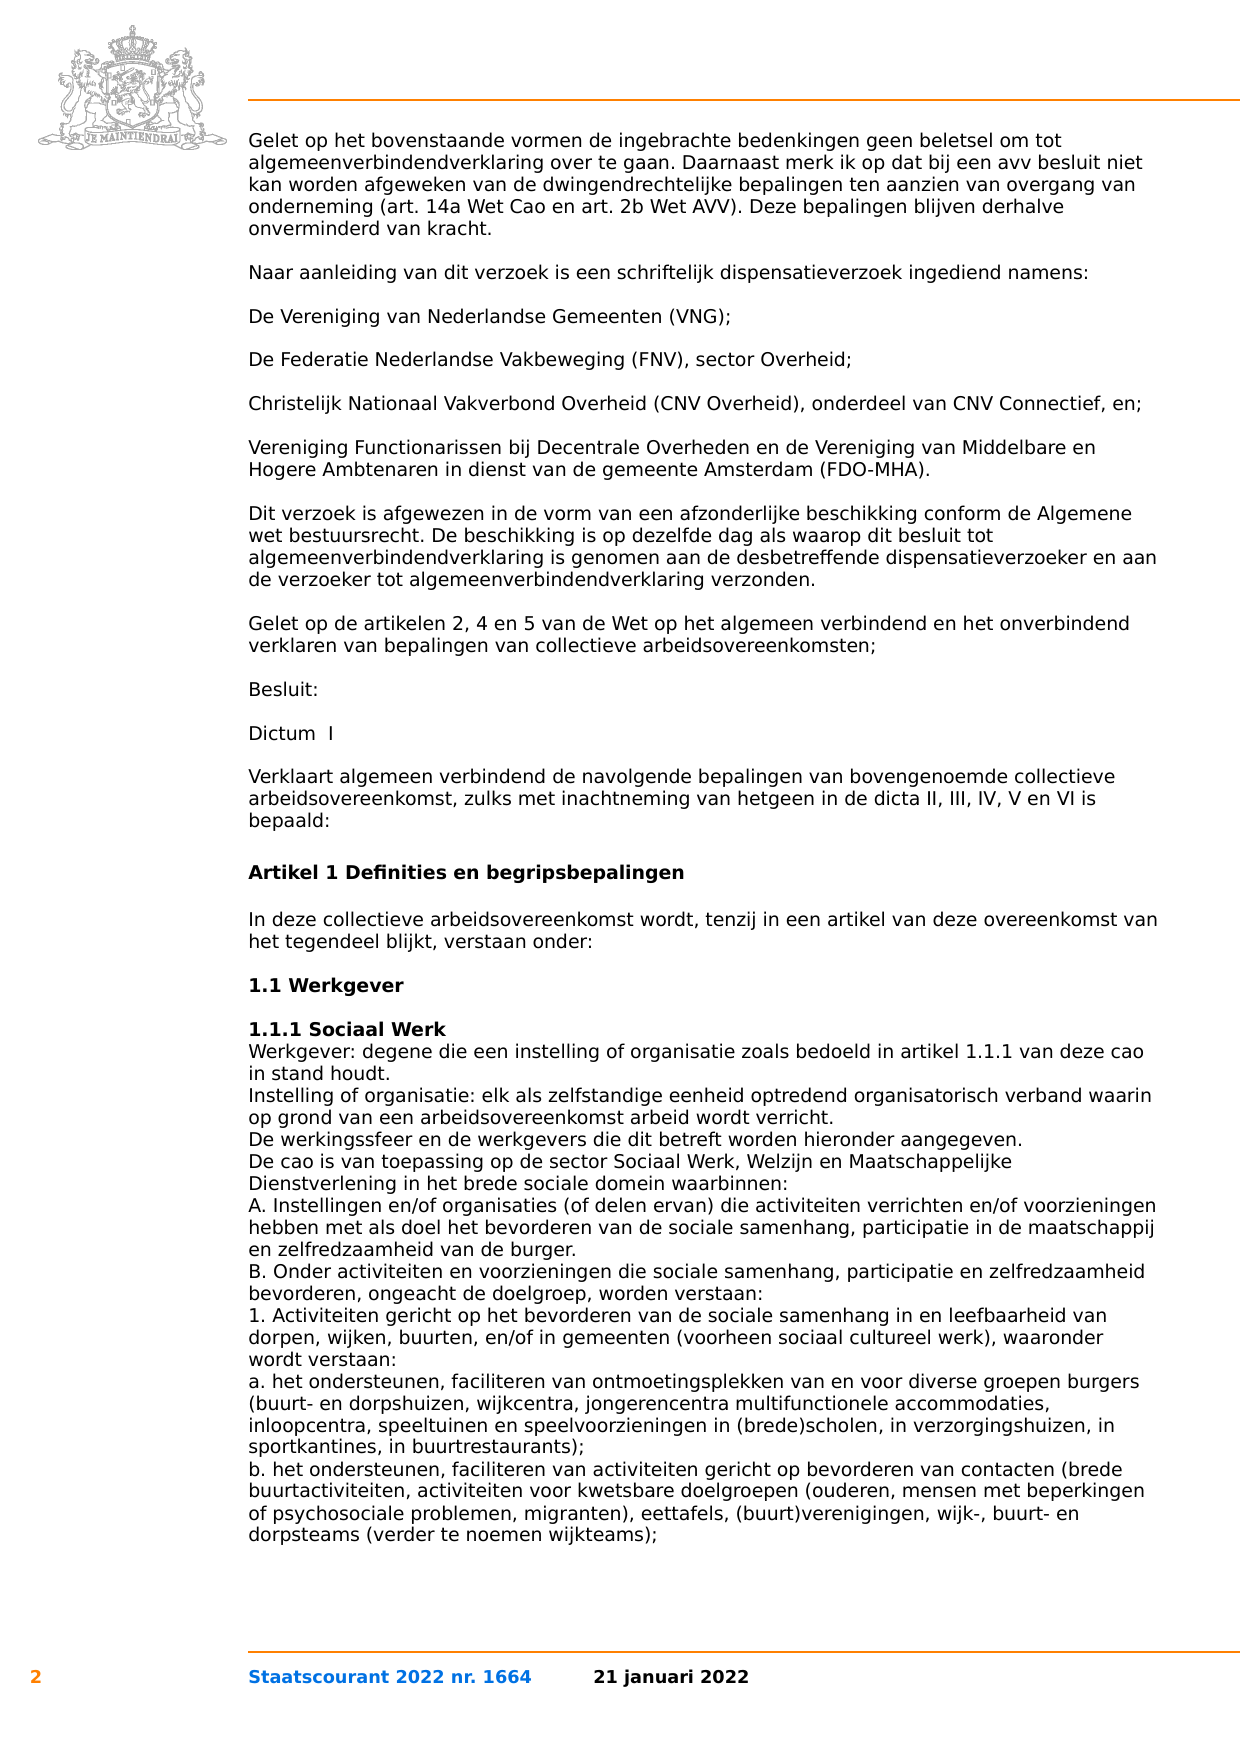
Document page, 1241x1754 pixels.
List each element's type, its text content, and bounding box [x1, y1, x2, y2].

text A. Instellingen en/of organisaties (of delen ervan) die activiteiten verrichten en/of voorzieningen hebben met als doel het bevorderen van de sociale samenhang, participatie in de maatschappij en zelfredzaamheid van de burger. [248, 1195, 1163, 1261]
subtitle 1.1 Werkgever [248, 975, 1163, 997]
text Christelijk Nationaal Vakverbond Overheid (CNV Overheid), onderdeel van CNV Connectief, en; [248, 393, 1163, 415]
text Besluit: [248, 678, 1163, 701]
text Gelet op het bovenstaande vormen de ingebrachte bedenkingen geen beletsel om tot algemeenverbindendverklaring over te gaan. Daarnaast merk ik op dat bij een avv besluit niet kan worden afgeweken van de dwingendrechtelijke bepalingen ten aanzien van overgang van onderneming (art. 14a Wet Cao en art. 2b Wet AVV). Deze bepalingen blijven derhalve onverminderd van kracht. [248, 130, 1163, 240]
text Naar aanleiding van dit verzoek is een schriftelijk dispensatieverzoek ingediend namens: [248, 262, 1163, 284]
text B. Onder activiteiten en voorzieningen die sociale samenhang, participatie en zelfredzaamheid bevorderen, ongeacht de doelgroep, worden verstaan: [248, 1261, 1163, 1304]
text Verklaart algemeen verbindend de navolgende bepalingen van bovengenoemde collectieve arbeidsovereenkomst, zulks met inachtneming van hetgeen in de dicta II, III, IV, V en VI is bepaald: [248, 766, 1163, 832]
text De cao is van toepassing op de sector Sociaal Werk, Welzijn en Maatschappelijke Dienstverlening in het brede sociale domein waarbinnen: [248, 1151, 1163, 1195]
picture [38, 25, 227, 150]
text De Federatie Nederlandse Vakbeweging (FNV), sector Overheid; [248, 349, 1163, 371]
text Gelet op de artikelen 2, 4 en 5 van de Wet op het algemeen verbindend en het onverbindend verklaren van bepalingen van collectieve arbeidsovereenkomsten; [248, 613, 1163, 657]
text b. het ondersteunen, faciliteren van activiteiten gericht op bevorderen van contacten (brede buurtactiviteiten, activiteiten voor kwetsbare doelgroepen (ouderen, mensen met beperkingen of psychosociale problemen, migranten), eettafels, (buurt)verenigingen, wijk-, buurt- en dorpsteams (verder te noemen wijkteams); [248, 1458, 1163, 1546]
text Vereniging Functionarissen bij Decentrale Overheden en de Vereniging van Middelbare en Hogere Ambtenaren in dienst van de gemeente Amsterdam (FDO-MHA). [248, 437, 1163, 481]
subtitle 1.1.1 Sociaal Werk [248, 1019, 1163, 1041]
subtitle Artikel 1 Definities en begripsbepalingen [248, 862, 1163, 884]
text Dictum I [248, 722, 1163, 744]
text a. het ondersteunen, faciliteren van ontmoetingsplekken van en voor diverse groepen burgers (buurt- en dorpshuizen, wijkcentra, jongerencentra multifunctionele accommodaties, inloopcentra, speeltuinen en speelvoorzieningen in (brede)scholen, in verzorgingshuizen, in sportkantines, in buurtrestaurants); [248, 1371, 1163, 1458]
text Dit verzoek is afgewezen in de vorm van een afzonderlijke beschikking conform de Algemene wet bestuursrecht. De beschikking is op dezelfde dag als waarop dit besluit tot algemeenverbindendverklaring is genomen aan de desbetreffende dispensatieverzoeker en aan de verzoeker tot algemeenverbindendverklaring verzonden. [248, 503, 1163, 591]
text In deze collectieve arbeidsovereenkomst wordt, tenzij in een artikel van deze overeenkomst van het tegendeel blijkt, verstaan onder: [248, 909, 1163, 953]
text Instelling of organisatie: elk als zelfstandige eenheid optredend organisatorisch verband waarin op grond van een arbeidsovereenkomst arbeid wordt verricht. [248, 1085, 1163, 1129]
text Werkgever: degene die een instelling of organisatie zoals bedoeld in artikel 1.1.1 van deze cao in stand houdt. [248, 1041, 1163, 1085]
text 1. Activiteiten gericht op het bevorderen van de sociale samenhang in en leefbaarheid van dorpen, wijken, buurten, en/of in gemeenten (voorheen sociaal cultureel werk), waaronder wordt verstaan: [248, 1304, 1163, 1371]
text De Vereniging van Nederlandse Gemeenten (VNG); [248, 306, 1163, 327]
text De werkingssfeer en de werkgevers die dit betreft worden hieronder aangegeven. [248, 1129, 1163, 1151]
